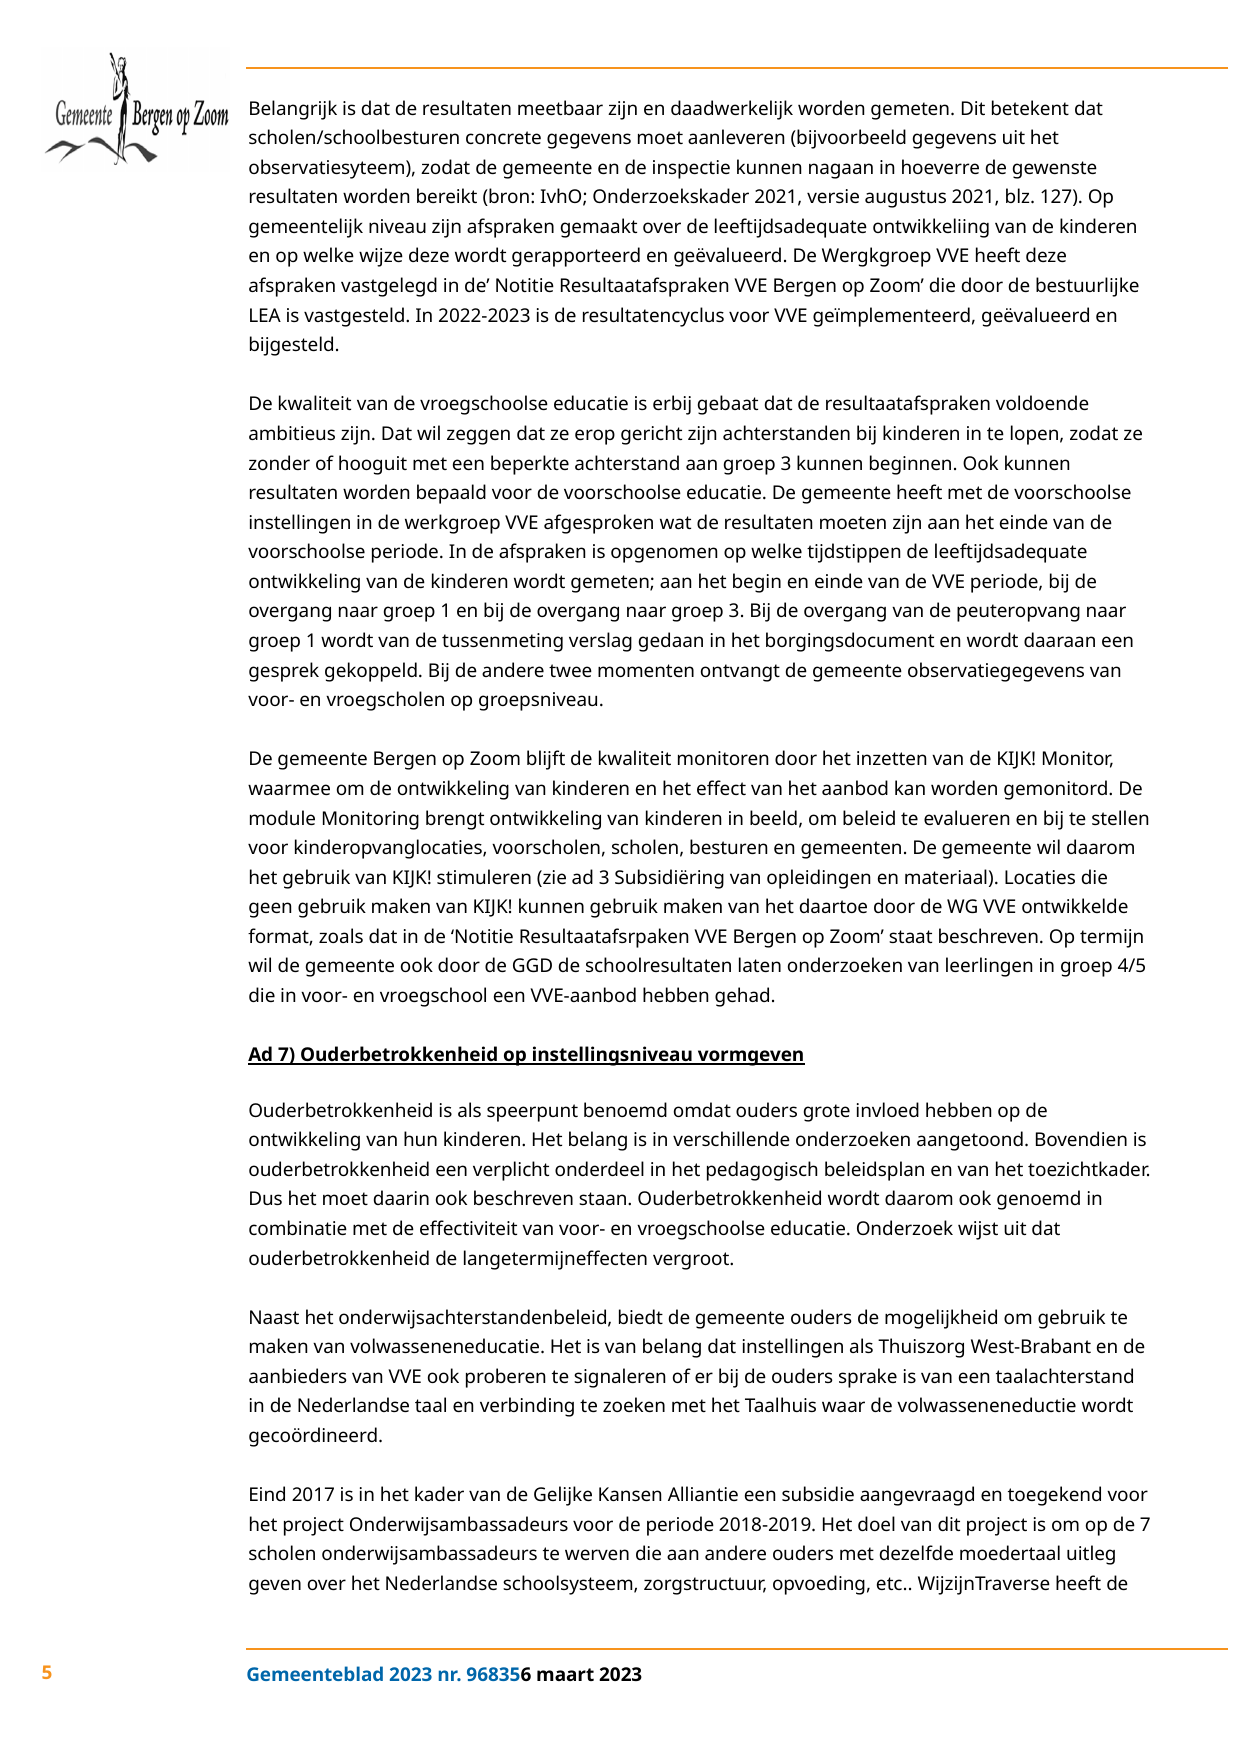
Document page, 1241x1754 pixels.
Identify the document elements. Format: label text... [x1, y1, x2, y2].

text Naast het onderwijsachterstandenbeleid, biedt de gemeente ouders de mogelijkheid om gebruik te maken van volwasseneneducatie. Het is van belang dat instellingen als Thuiszorg West-Brabant en de aanbieders van VVE ook proberen te signaleren of er bij de ouders sprake is van een taalachterstand in de Nederlandse taal en verbinding te zoeken met het Taalhuis waar de volwasseneneductie wordt gecoördineerd. [248, 1304, 1152, 1448]
text Ouderbetrokkenheid is als speerpunt benoemd omdat ouders grote invloed hebben op de ontwikkeling van hun kinderen. Het belang is in verschillende onderzoeken aangetoond. Bovendien is ouderbetrokkenheid een verplicht onderdeel in het pedagogisch beleidsplan en van het toezichtkader. Dus het moet daarin ook beschreven staan. Ouderbetrokkenheid wordt daarom ook genoemd in combinatie met de effectiviteit van voor- en vroegschoolse educatie. Onderzoek wijst uit dat ouderbetrokkenheid de langetermijneffecten vergroot. [248, 1097, 1152, 1270]
picture [41, 47, 231, 172]
text De kwaliteit van de vroegschoolse educatie is erbij gebaat dat de resultaatafspraken voldoende ambitieus zijn. Dat wil zeggen dat ze erop gericht zijn achterstanden bij kinderen in te lopen, zodat ze zonder of hooguit met een beperkte achterstand aan groep 3 kunnen beginnen. Ook kunnen resultaten worden bepaald voor de voorschoolse educatie. De gemeente heeft met de voorschoolse instellingen in de werkgroep VVE afgesproken wat de resultaten moeten zijn aan het einde van de voorschoolse periode. In de afspraken is opgenomen op welke tijdstippen de leeftijdsadequate ontwikkeling van de kinderen wordt gemeten; aan het begin en einde van de VVE periode, bij de overgang naar groep 1 en bij de overgang naar groep 3. Bij de overgang van de peuteropvang naar groep 1 wordt van de tussenmeting verslag gedaan in het borgingsdocument en wordt daaraan een gesprek gekoppeld. Bij de andere twee momenten ontvangt de gemeente observatiegegevens van voor- en vroegscholen op groepsniveau. [248, 391, 1152, 712]
text Ad 7) Ouderbetrokkenheid op instellingsniveau vormgeven [248, 1041, 1152, 1067]
text Belangrijk is dat de resultaten meetbaar zijn en daadwerkelijk worden gemeten. Dit betekent dat scholen/schoolbesturen concrete gegevens moet aanleveren (bijvoorbeeld gegevens uit het observatiesyteem), zodat de gemeente en de inspectie kunnen nagaan in hoeverre de gewenste resultaten worden bereikt (bron: IvhO; Onderzoekskader 2021, versie augustus 2021, blz. 127). Op gemeentelijk niveau zijn afspraken gemaakt over de leeftijdsadequate ontwikkeliing van de kinderen en op welke wijze deze wordt gerapporteerd en geëvalueerd. De Wergkgroep VVE heeft deze afspraken vastgelegd in de’ Notitie Resultaatafspraken VVE Bergen op Zoom’ die door de bestuurlijke LEA is vastgesteld. In 2022-2023 is de resultatencyclus voor VVE geïmplementeerd, geëvalueerd en bijgesteld. [248, 95, 1152, 357]
text De gemeente Bergen op Zoom blijft de kwaliteit monitoren door het inzetten van de KIJK! Monitor, waarmee om de ontwikkeling van kinderen en het effect van het aanbod kan worden gemonitord. De module Monitoring brengt ontwikkeling van kinderen in beeld, om beleid te evalueren en bij te stellen voor kinderopvanglocaties, voorscholen, scholen, besturen en gemeenten. De gemeente wil daarom het gebruik van KIJK! stimuleren (zie ad 3 Subsidiëring van opleidingen en materiaal). Locaties die geen gebruik maken van KIJK! kunnen gebruik maken van het daartoe door de WG VVE ontwikkelde format, zoals dat in de ‘Notitie Resultaatafsrpaken VVE Bergen op Zoom’ staat beschreven. Op termijn wil de gemeente ook door de GGD de schoolresultaten laten onderzoeken van leerlingen in groep 4/5 die in voor- en vroegschool een VVE-aanbod hebben gehad. [248, 746, 1152, 1008]
text Eind 2017 is in het kader van de Gelijke Kansen Alliantie een subsidie aangevraagd en toegekend voor het project Onderwijsambassadeurs voor de periode 2018-2019. Het doel van dit project is om op de 7 scholen onderwijsambassadeurs te werven die aan andere ouders met dezelfde moedertaal uitleg geven over het Nederlandse schoolsysteem, zorgstructuur, opvoeding, etc.. WijzijnTraverse heeft de [248, 1481, 1152, 1596]
